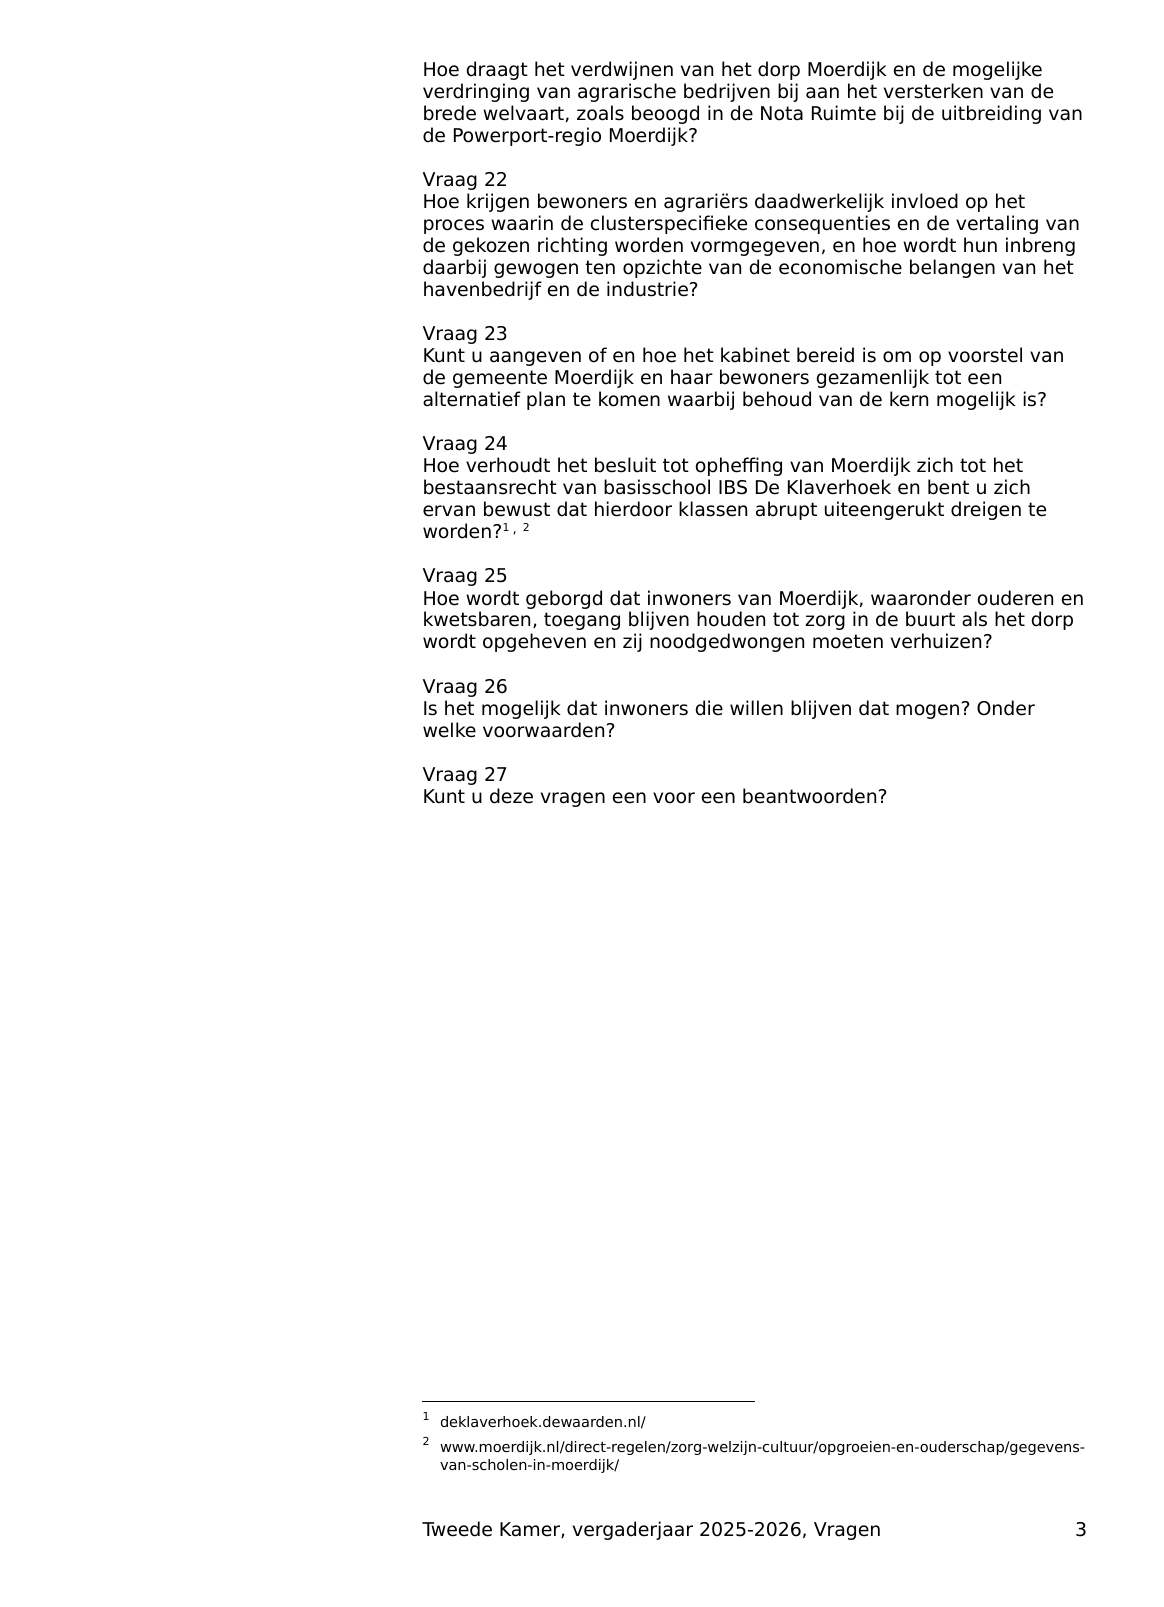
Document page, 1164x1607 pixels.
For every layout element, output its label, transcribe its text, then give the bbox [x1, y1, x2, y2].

text Vraag 26 [422, 676, 1087, 697]
text Vraag 25 [422, 565, 1087, 587]
text Vraag 24 [422, 433, 1087, 455]
text Kunt u deze vragen een voor een beantwoorden? [422, 786, 1087, 808]
text Vraag 22 [422, 169, 1087, 191]
text Hoe krijgen bewoners en agrariërs daadwerkelijk invloed op het proces waarin de clusterspecifieke consequenties en de vertaling van de gekozen richting worden vormgegeven, en hoe wordt hun inbreng daarbij gewogen ten opzichte van de economische belangen van het havenbedrijf en de industrie? [422, 191, 1087, 301]
text Hoe wordt geborgd dat inwoners van Moerdijk, waaronder ouderen en kwetsbaren, toegang blijven houden tot zorg in de buurt als het dorp wordt opgeheven en zij noodgedwongen moeten verhuizen? [422, 587, 1087, 653]
text Vraag 27 [422, 764, 1087, 786]
text Vraag 23 [422, 323, 1087, 345]
text Is het mogelijk dat inwoners die willen blijven dat mogen? Onder welke voorwaarden? [422, 697, 1087, 741]
text Hoe draagt het verdwijnen van het dorp Moerdijk en de mogelijke verdringing van agrarische bedrijven bij aan het versterken van de brede welvaart, zoals beoogd in de Nota Ruimte bij de uitbreiding van de Powerport-regio Moerdijk? [422, 59, 1087, 147]
text www.moerdijk.nl/direct-regelen/zorg-welzijn-cultuur/opgroeien-en-ouderschap/gegevens-van-scholen-in-moerdijk/ [422, 1435, 1087, 1474]
text Kunt u aangeven of en hoe het kabinet bereid is om op voorstel van de gemeente Moerdijk en haar bewoners gezamenlijk tot een alternatief plan te komen waarbij behoud van de kern mogelijk is? [422, 345, 1087, 411]
text deklaverhoek.dewaarden.nl/ [422, 1410, 1087, 1432]
text Hoe verhoudt het besluit tot opheffing van Moerdijk zich tot het bestaansrecht van basisschool IBS De Klaverhoek en bent u zich ervan bewust dat hierdoor klassen abrupt uiteengerukt dreigen te worden?, [422, 455, 1087, 543]
